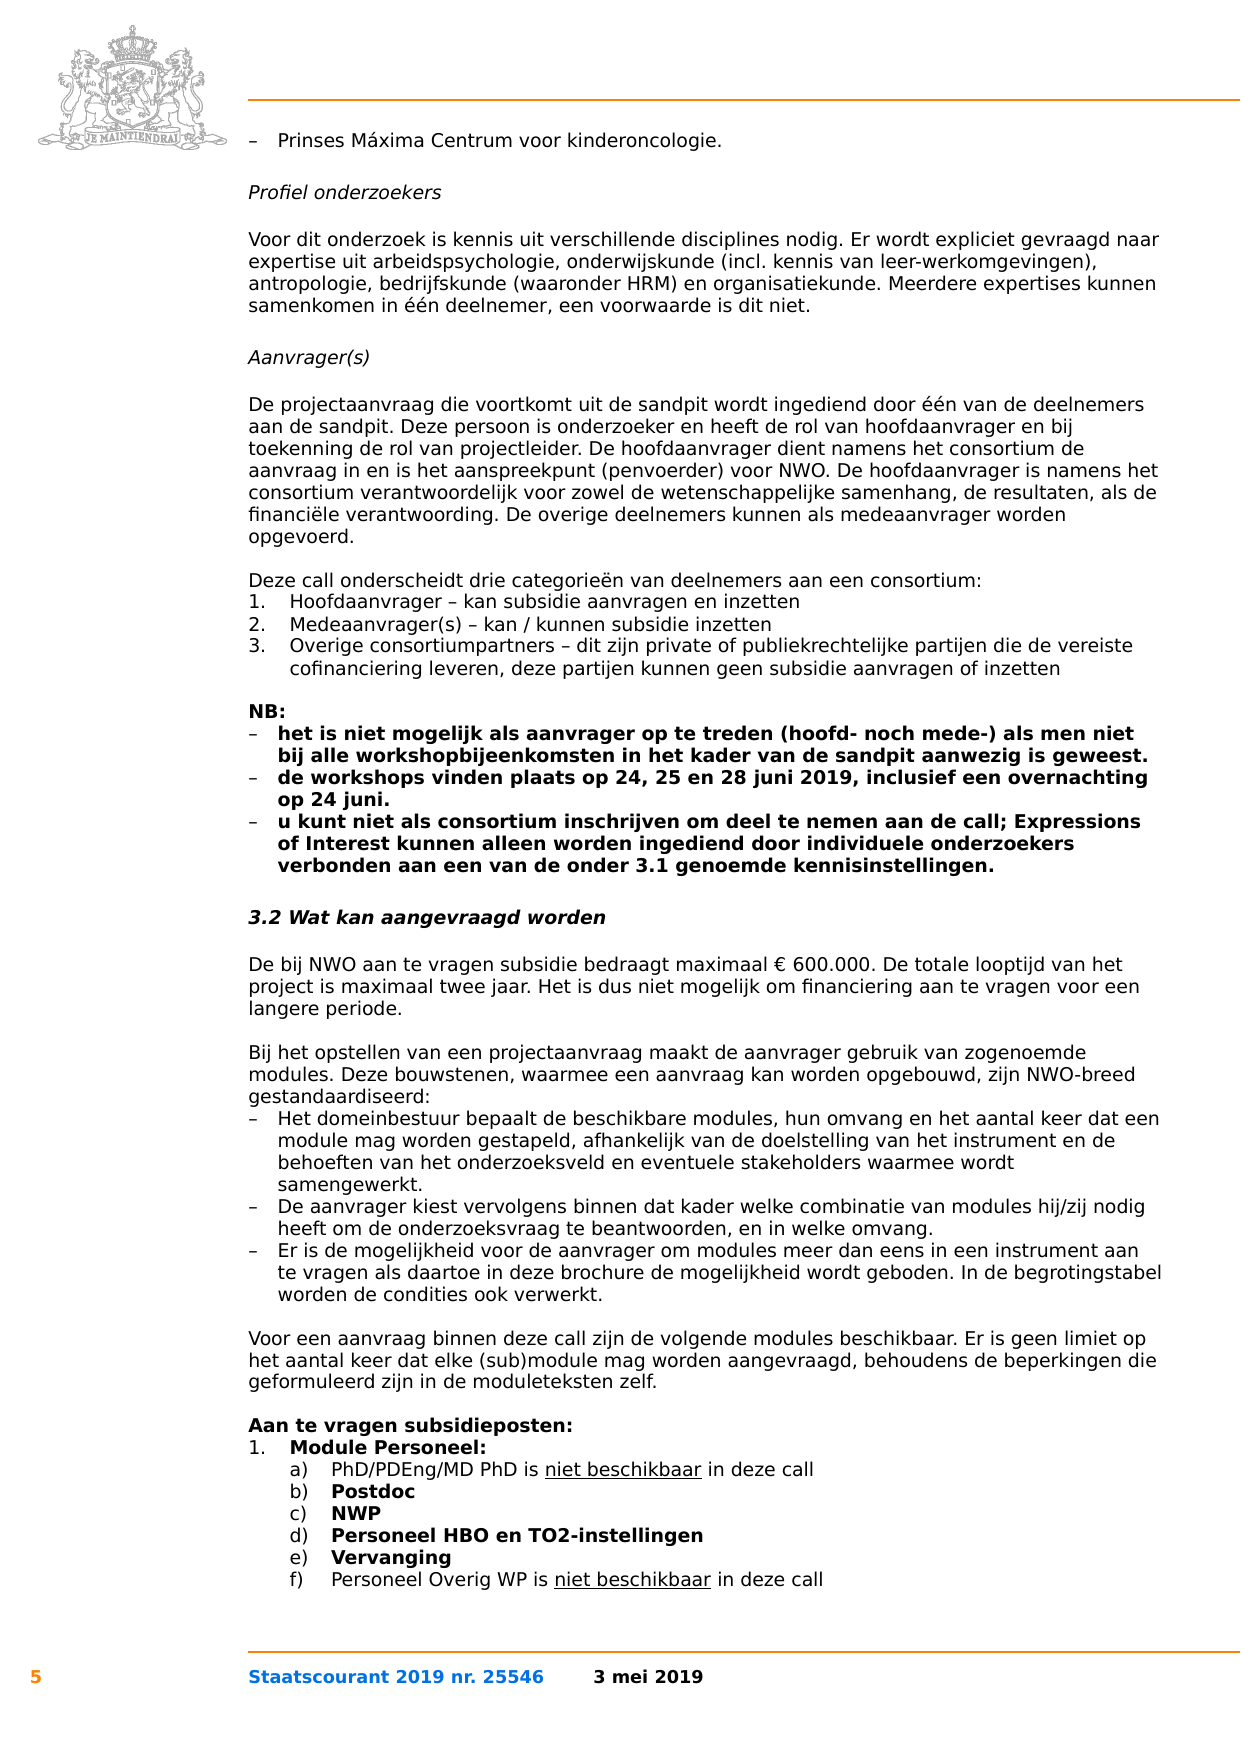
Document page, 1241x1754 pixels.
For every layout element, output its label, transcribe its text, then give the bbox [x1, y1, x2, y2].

text Bij het opstellen van een projectaanvraag maakt de aanvrager gebruik van zogenoemde modules. Deze bouwstenen, waarmee een aanvraag kan worden opgebouwd, zijn NWO-breed gestandaardiseerd: [248, 1042, 1163, 1108]
text a) PhD/PDEng/MD PhD is niet beschikbaar in deze call [289, 1459, 1163, 1481]
text – De aanvrager kiest vervolgens binnen dat kader welke combinatie van modules hij/zij nodig heeft om de onderzoeksvraag te beantwoorden, en in welke omvang. [248, 1196, 1163, 1240]
text 1. Hoofdaanvrager – kan subsidie aanvragen en inzetten [248, 591, 1163, 613]
text NB: [248, 701, 1163, 723]
picture [38, 25, 227, 150]
subtitle Aanvrager(s) [248, 347, 1163, 369]
text – Er is de mogelijkheid voor de aanvrager om modules meer dan eens in een instrument aan te vragen als daartoe in deze brochure de mogelijkheid wordt geboden. In de begrotingstabel worden de condities ook verwerkt. [248, 1240, 1163, 1306]
text Aan te vragen subsidieposten: [248, 1415, 1163, 1437]
text – Prinses Máxima Centrum voor kinderoncologie. [248, 130, 1163, 152]
text – u kunt niet als consortium inschrijven om deel te nemen aan de call; Expressions of Interest kunnen alleen worden ingediend door individuele onderzoekers verbonden aan een van de onder 3.1 genoemde kennisinstellingen. [248, 811, 1163, 877]
text Voor dit onderzoek is kennis uit verschillende disciplines nodig. Er wordt expliciet gevraagd naar expertise uit arbeidspsychologie, onderwijskunde (incl. kennis van leer-werkomgevingen), antropologie, bedrijfskunde (waaronder HRM) en organisatiekunde. Meerdere expertises kunnen samenkomen in één deelnemer, een voorwaarde is dit niet. [248, 229, 1163, 317]
text 1. Module Personeel: [248, 1437, 1163, 1459]
text 2. Medeaanvrager(s) – kan / kunnen subsidie inzetten [248, 613, 1163, 635]
subtitle 3.2 Wat kan aangevraagd worden [248, 907, 1163, 929]
text – de workshops vinden plaats op 24, 25 en 28 juni 2019, inclusief een overnachting op 24 juni. [248, 767, 1163, 811]
text e) Vervanging [289, 1547, 1163, 1569]
text Deze call onderscheidt drie categorieën van deelnemers aan een consortium: [248, 569, 1163, 591]
text d) Personeel HBO en TO2-instellingen [289, 1525, 1163, 1547]
text c) NWP [289, 1503, 1163, 1525]
text b) Postdoc [289, 1481, 1163, 1503]
text De bij NWO aan te vragen subsidie bedraagt maximaal € 600.000. De totale looptijd van het project is maximaal twee jaar. Het is dus niet mogelijk om financiering aan te vragen voor een langere periode. [248, 954, 1163, 1020]
text f) Personeel Overig WP is niet beschikbaar in deze call [289, 1569, 1163, 1591]
text De projectaanvraag die voortkomt uit de sandpit wordt ingediend door één van de deelnemers aan de sandpit. Deze persoon is onderzoeker en heeft de rol van hoofdaanvrager en bij toekenning de rol van projectleider. De hoofdaanvrager dient namens het consortium de aanvraag in en is het aanspreekpunt (penvoerder) voor NWO. De hoofdaanvrager is namens het consortium verantwoordelijk voor zowel de wetenschappelijke samenhang, de resultaten, als de financiële verantwoording. De overige deelnemers kunnen als medeaanvrager worden opgevoerd. [248, 394, 1163, 548]
text 3. Overige consortiumpartners – dit zijn private of publiekrechtelijke partijen die de vereiste cofinanciering leveren, deze partijen kunnen geen subsidie aanvragen of inzetten [248, 635, 1163, 679]
text – Het domeinbestuur bepaalt de beschikbare modules, hun omvang en het aantal keer dat een module mag worden gestapeld, afhankelijk van de doelstelling van het instrument en de behoeften van het onderzoeksveld en eventuele stakeholders waarmee wordt samengewerkt. [248, 1108, 1163, 1196]
subtitle Profiel onderzoekers [248, 182, 1163, 204]
text Voor een aanvraag binnen deze call zijn de volgende modules beschikbaar. Er is geen limiet op het aantal keer dat elke (sub)module mag worden aangevraagd, behoudens de beperkingen die geformuleerd zijn in de moduleteksten zelf. [248, 1327, 1163, 1393]
text – het is niet mogelijk als aanvrager op te treden (hoofd- noch mede-) als men niet bij alle workshopbijeenkomsten in het kader van de sandpit aanwezig is geweest. [248, 723, 1163, 767]
